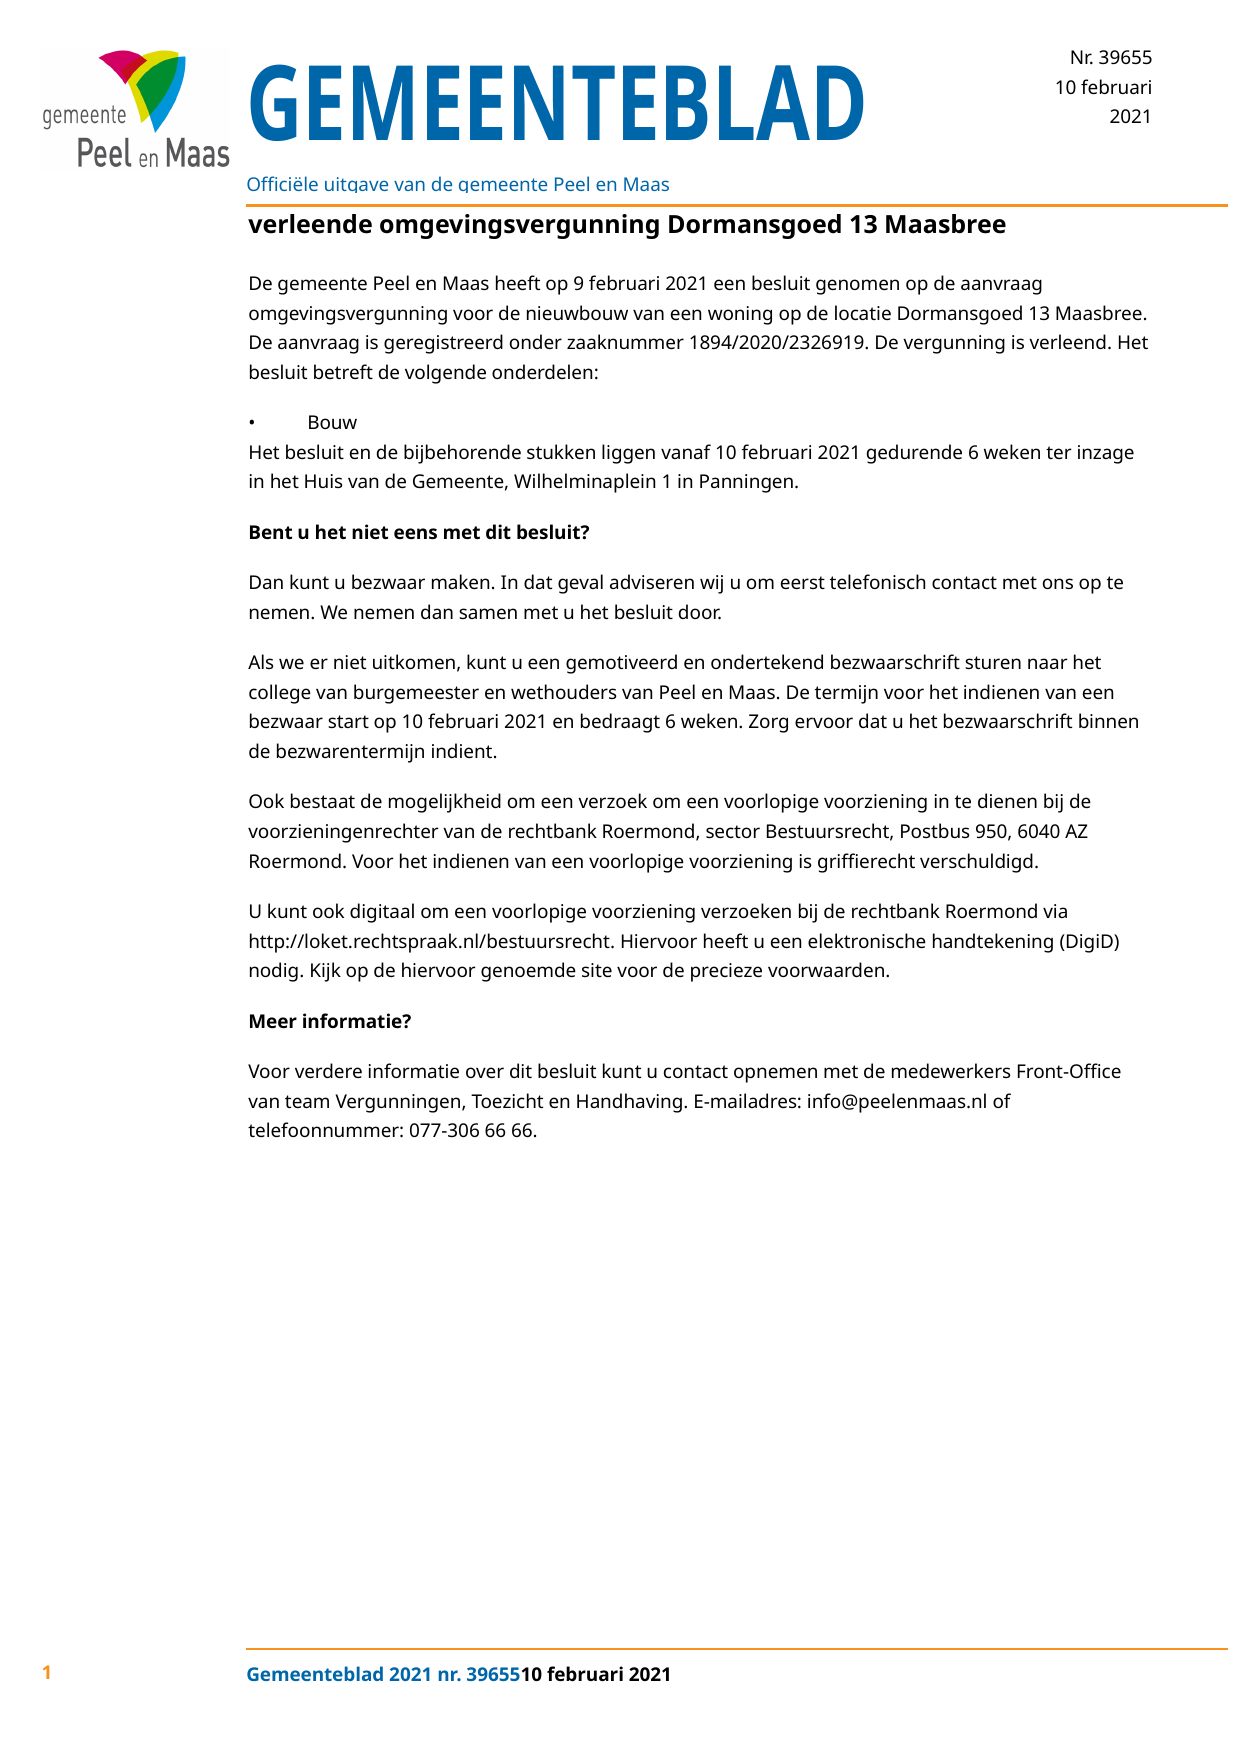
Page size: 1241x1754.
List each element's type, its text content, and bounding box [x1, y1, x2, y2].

text Voor verdere informatie over dit besluit kunt u contact opnemen met de medewerkers Front-Office van team Vergunningen, Toezicht en Handhaving. E-mailadres: info@peelenmaas.nl of telefoonnummer: 077-306 66 66. [248, 1058, 1152, 1143]
text Ook bestaat de mogelijkheid om een verzoek om een voorlopige voorziening in te dienen bij de voorzieningenrechter van de rechtbank Roermond, sector Bestuursrecht, Postbus 950, 6040 AZ Roermond. Voor het indienen van een voorlopige voorziening is griffierecht verschuldigd. [248, 789, 1152, 873]
text Als we er niet uitkomen, kunt u een gemotiveerd en ondertekend bezwaarschrift sturen naar het college van burgemeester en wethouders van Peel en Maas. De termijn voor het indienen van een bezwaar start op 10 februari 2021 en bedraagt 6 weken. Zorg ervoor dat u het bezwaarschrift binnen de bezwarentermijn indient. [248, 649, 1152, 764]
text Dan kunt u bezwaar maken. In dat geval adviseren wij u om eerst telefonisch contact met ons op te nemen. We nemen dan samen met u het besluit door. [248, 569, 1152, 625]
picture [41, 47, 231, 172]
text verleende omgevingsvergunning Dormansgoed 13 Maasbree [248, 207, 1152, 241]
text Bent u het niet eens met dit besluit? [248, 519, 1152, 545]
text Het besluit en de bijbehorende stukken liggen vanaf 10 februari 2021 gedurende 6 weken ter inzage in het Huis van de Gemeente, Wilhelminaplein 1 in Panningen. [248, 439, 1152, 494]
text Meer informatie? [248, 1008, 1152, 1033]
list Bouw [248, 409, 1152, 435]
text De gemeente Peel en Maas heeft op 9 februari 2021 een besluit genomen op de aanvraag omgevingsvergunning voor de nieuwbouw van een woning op de locatie Dormansgoed 13 Maasbree. De aanvraag is geregistreerd onder zaaknummer 1894/2020/2326919. De vergunning is verleend. Het besluit betreft de volgende onderdelen: [248, 270, 1152, 385]
text U kunt ook digitaal om een voorlopige voorziening verzoeken bij de rechtbank Roermond via http://loket.rechtspraak.nl/bestuursrecht. Hiervoor heeft u een elektronische handtekening (DigiD) nodig. Kijk op de hiervoor genoemde site voor de precieze voorwaarden. [248, 898, 1152, 983]
